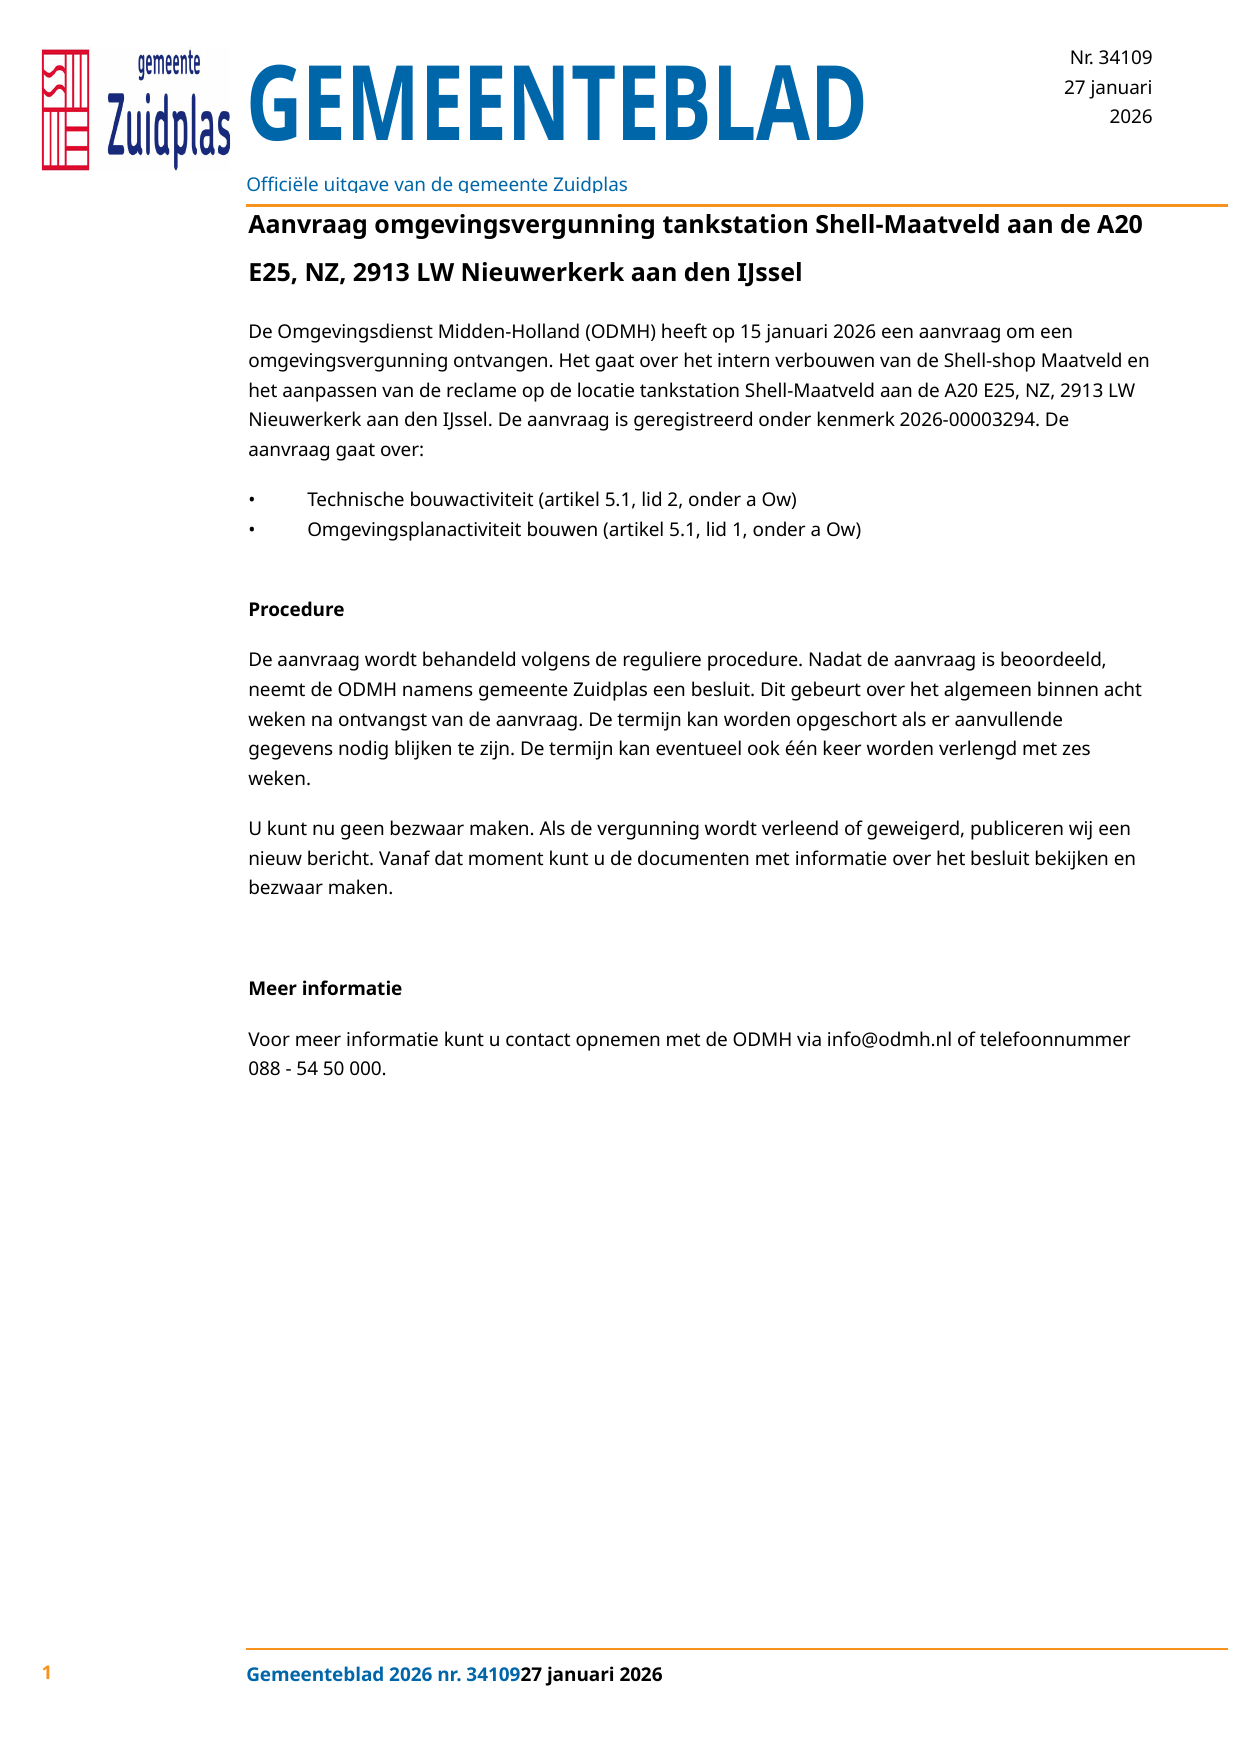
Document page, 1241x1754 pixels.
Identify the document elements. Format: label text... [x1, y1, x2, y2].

text Aanvraag omgevingsvergunning tankstation Shell-Maatveld aan de A20 E25, NZ, 2913 LW Nieuwerkerk aan den IJssel [248, 207, 1152, 288]
text Voor meer informatie kunt u contact opnemen met de ODMH via info@odmh.nl of telefoonnummer 088 - 54 50 000. [248, 1026, 1152, 1081]
list Omgevingsplanactiviteit bouwen (artikel 5.1, lid 1, onder a Ow) [248, 516, 1152, 542]
text Meer informatie [248, 975, 1152, 1001]
picture [41, 47, 231, 172]
text De Omgevingsdienst Midden-Holland (ODMH) heeft op 15 januari 2026 een aanvraag om een omgevingsvergunning ontvangen. Het gaat over het intern verbouwen van de Shell-shop Maatveld en het aanpassen van de reclame op de locatie tankstation Shell-Maatveld aan de A20 E25, NZ, 2913 LW Nieuwerkerk aan den IJssel. De aanvraag is geregistreerd onder kenmerk 2026-00003294. De aanvraag gaat over: [248, 318, 1152, 462]
list Technische bouwactiviteit (artikel 5.1, lid 2, onder a Ow) [248, 487, 1152, 512]
text Procedure [248, 596, 1152, 622]
text U kunt nu geen bezwaar maken. Als de vergunning wordt verleend of geweigerd, publiceren wij een nieuw bericht. Vanaf dat moment kunt u de documenten met informatie over het besluit bekijken en bezwaar maken. [248, 815, 1152, 900]
text De aanvraag wordt behandeld volgens de reguliere procedure. Nadat de aanvraag is beoordeeld, neemt de ODMH namens gemeente Zuidplas een besluit. Dit gebeurt over het algemeen binnen acht weken na ontvangst van de aanvraag. De termijn kan worden opgeschort als er aanvullende gegevens nodig blijken te zijn. De termijn kan eventueel ook één keer worden verlengd met zes weken. [248, 647, 1152, 791]
